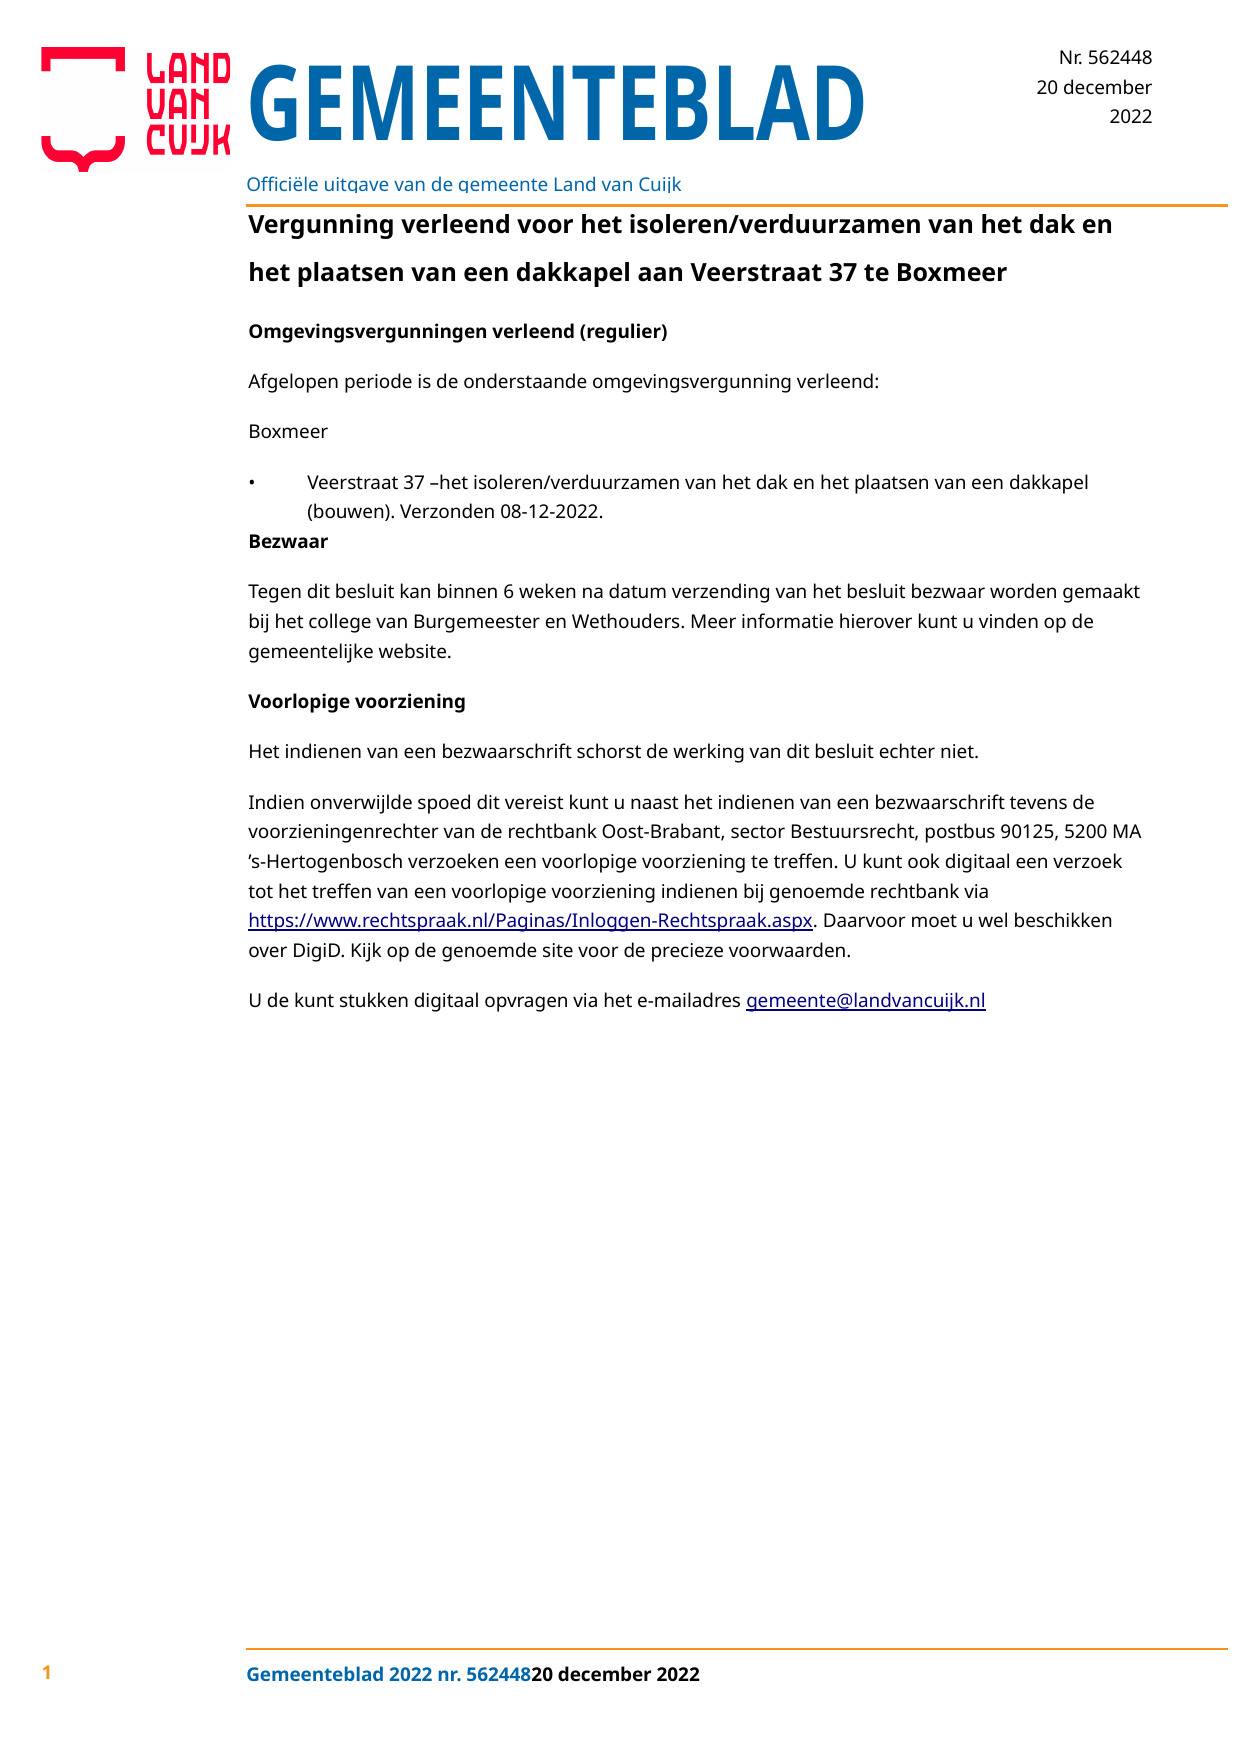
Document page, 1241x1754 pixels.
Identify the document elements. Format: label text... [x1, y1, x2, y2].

text U de kunt stukken digitaal opvragen via het e-mailadres gemeente@landvancuijk.nl [248, 987, 1152, 1013]
picture [41, 47, 231, 172]
text Voorlopige voorziening [248, 688, 1152, 714]
text Indien onverwijlde spoed dit vereist kunt u naast het indienen van een bezwaarschrift tevens de voorzieningenrechter van de rechtbank Oost-Brabant, sector Bestuursrecht, postbus 90125, 5200 MA ’s-Hertogenbosch verzoeken een voorlopige voorziening te treffen. U kunt ook digitaal een verzoek tot het treffen van een voorlopige voorziening indienen bij genoemde rechtbank via https://www.rechtspraak.nl/Paginas/Inloggen-Rechtspraak.aspx. Daarvoor moet u wel beschikken over DigiD. Kijk op de genoemde site voor de precieze voorwaarden. [248, 789, 1152, 963]
text Het indienen van een bezwaarschrift schorst de werking van dit besluit echter niet. [248, 739, 1152, 764]
text Vergunning verleend voor het isoleren/verduurzamen van het dak en het plaatsen van een dakkapel aan Veerstraat 37 te Boxmeer [248, 207, 1152, 288]
list Veerstraat 37 –het isoleren/verduurzamen van het dak en het plaatsen van een dakkapel (bouwen). Verzonden 08-12-2022. [248, 469, 1152, 524]
text Tegen dit besluit kan binnen 6 weken na datum verzending van het besluit bezwaar worden gemaakt bij het college van Burgemeester en Wethouders. Meer informatie hierover kunt u vinden op de gemeentelijke website. [248, 579, 1152, 664]
text Omgevingsvergunningen verleend (regulier) [248, 318, 1152, 344]
text Afgelopen periode is de onderstaande omgevingsvergunning verleend: [248, 368, 1152, 394]
text Bezwaar [248, 528, 1152, 554]
text Boxmeer [248, 419, 1152, 444]
